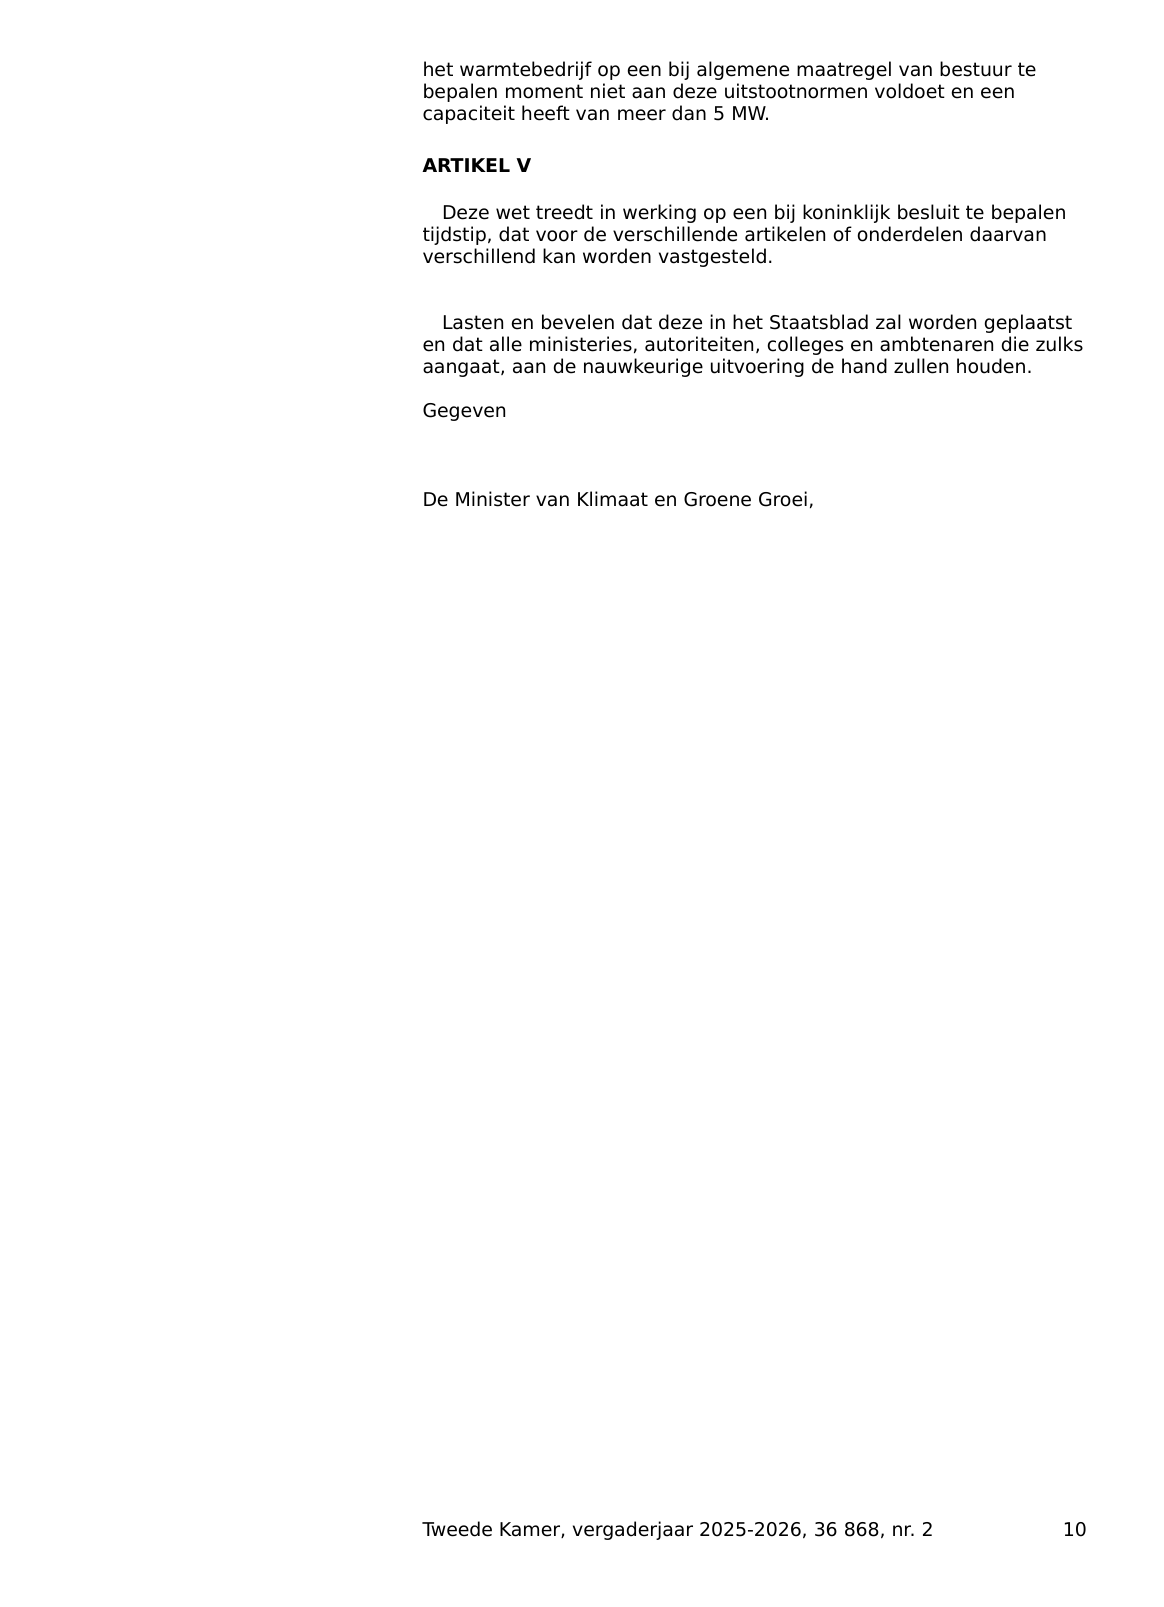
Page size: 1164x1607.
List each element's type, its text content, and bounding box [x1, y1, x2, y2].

text Lasten en bevelen dat deze in het Staatsblad zal worden geplaatst en dat alle ministeries, autoriteiten, colleges en ambtenaren die zulks aangaat, aan de nauwkeurige uitvoering de hand zullen houden. [422, 312, 1087, 378]
text Gegeven [422, 400, 1087, 422]
subtitle ARTIKEL V [422, 155, 1087, 177]
text De Minister van Klimaat en Groene Groei, [422, 489, 1087, 511]
text Deze wet treedt in werking op een bij koninklijk besluit te bepalen tijdstip, dat voor de verschillende artikelen of onderdelen daarvan verschillend kan worden vastgesteld. [422, 202, 1087, 268]
text het warmtebedrijf op een bij algemene maatregel van bestuur te bepalen moment niet aan deze uitstootnormen voldoet en een capaciteit heeft van meer dan 5 MW. [422, 59, 1087, 125]
